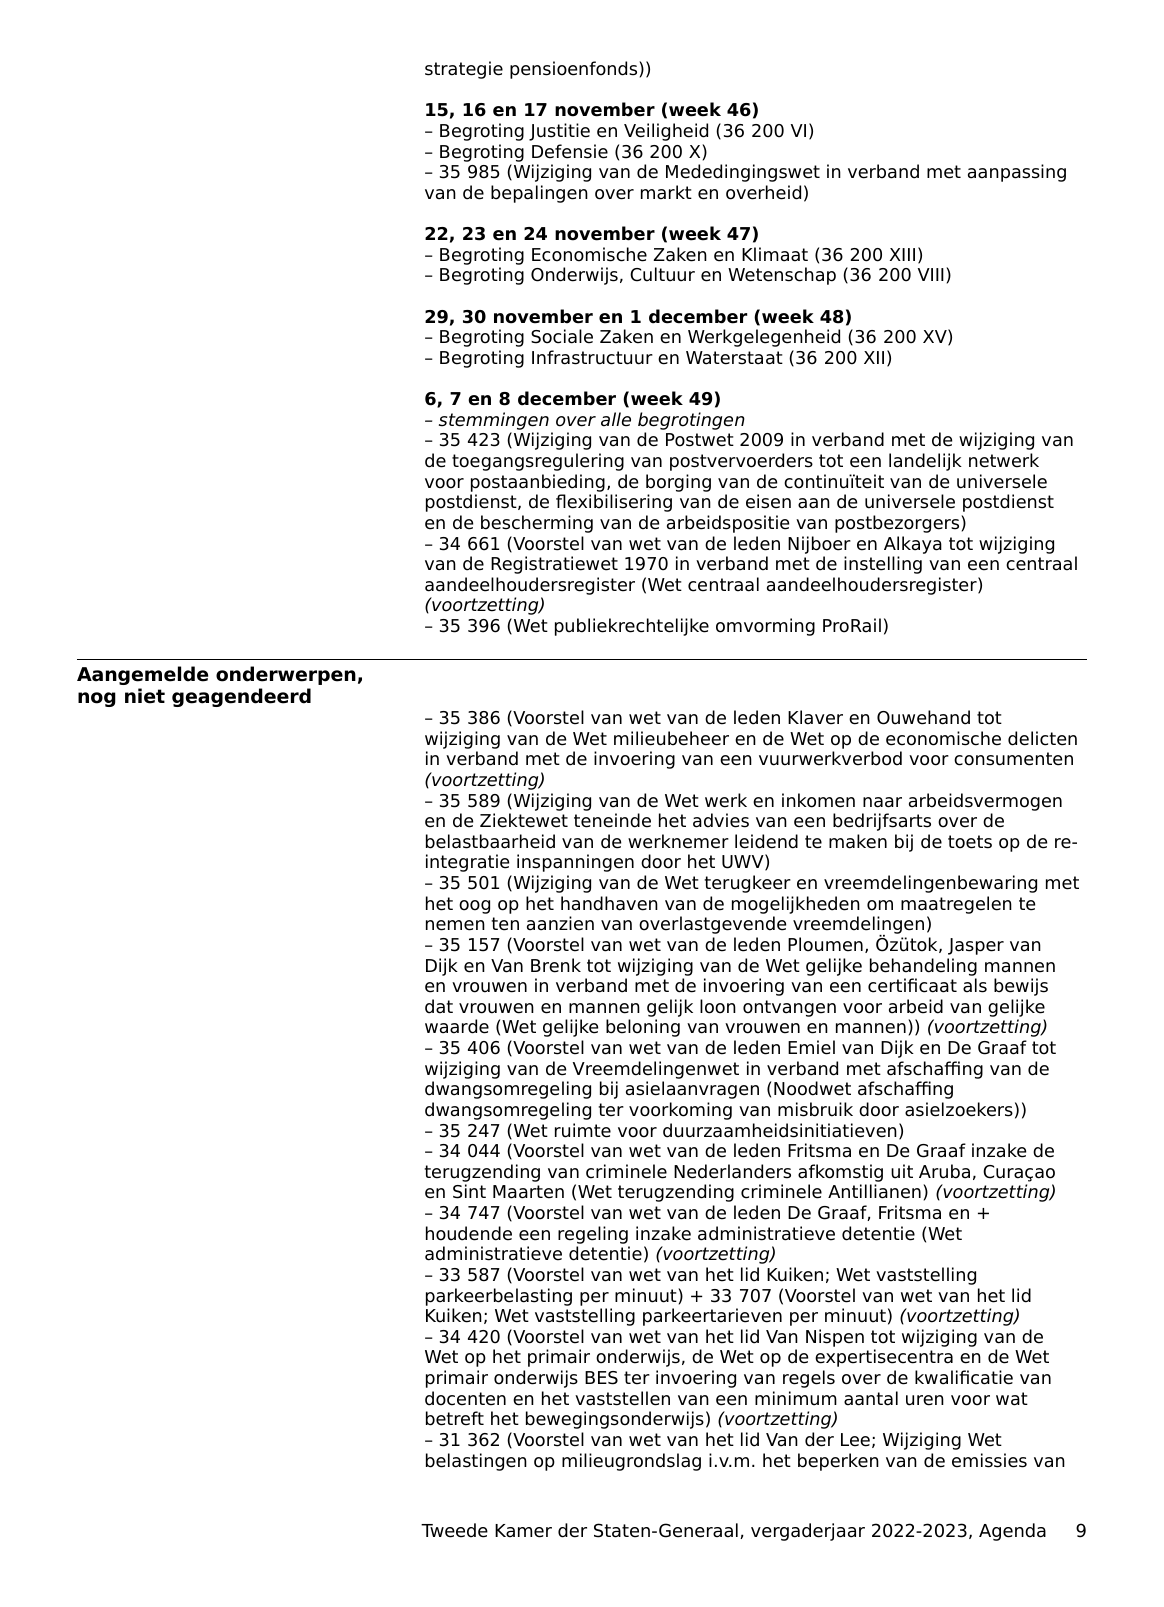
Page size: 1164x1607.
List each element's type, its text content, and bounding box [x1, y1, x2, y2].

table_cell [401, 162, 418, 203]
table_cell [401, 100, 418, 121]
table_cell – 34 747 (Voorstel van wet van de leden De Graaf, Fritsma en + houdende een regeling inzake administratieve detentie (Wet administratieve detentie) (voortzetting) [418, 1203, 1087, 1265]
table_cell – 33 587 (Voorstel van wet van het lid Kuiken; Wet vaststelling parkeerbelasting per minuut) + 33 707 (Voorstel van wet van het lid Kuiken; Wet vaststelling parkeertarieven per minuut) (voortzetting) [418, 1265, 1087, 1327]
table_cell 22, 23 en 24 november (week 47) [418, 224, 1087, 245]
table_cell [77, 204, 401, 224]
table_cell [77, 616, 401, 637]
table_cell [77, 245, 401, 265]
table_cell [77, 935, 401, 1038]
table_cell [418, 204, 1087, 224]
table_cell – 35 386 (Voorstel van wet van de leden Klaver en Ouwehand tot wijziging van de Wet milieubeheer en de Wet op de economische delicten in verband met de invoering van een vuurwerkverbod voor consumenten (voortzetting) [418, 708, 1087, 791]
table_cell [77, 59, 401, 80]
table_cell [401, 389, 418, 410]
table_cell – 35 406 (Voorstel van wet van de leden Emiel van Dijk en De Graaf tot wijziging van de Vreemdelingenwet in verband met afschaffing van de dwangsomregeling bij asielaanvragen (Noodwet afschaffing dwangsomregeling ter voorkoming van misbruik door asielzoekers)) [418, 1038, 1087, 1121]
table_cell [401, 708, 418, 791]
table_header [401, 660, 418, 708]
table_cell – 31 362 (Voorstel van wet van het lid Van der Lee; Wijziging Wet belastingen op milieugrondslag i.v.m. het beperken van de emissies van [418, 1430, 1087, 1471]
table_cell [401, 791, 418, 873]
table_cell – Begroting Onderwijs, Cultuur en Wetenschap (36 200 VIII) [418, 265, 1087, 286]
table_cell [401, 327, 418, 348]
table_header Aangemelde onderwerpen, nog niet geagendeerd [77, 660, 401, 708]
table_cell [401, 224, 418, 245]
table_cell [77, 1430, 401, 1471]
table_cell – 35 985 (Wijziging van de Mededingingswet in verband met aanpassing van de bepalingen over markt en overheid) [418, 162, 1087, 203]
table_cell [77, 1038, 401, 1121]
table_cell [401, 1430, 418, 1471]
table_cell [401, 286, 418, 307]
table_cell [401, 1038, 418, 1121]
table_cell [401, 245, 418, 265]
table_cell [401, 307, 418, 327]
table_cell [418, 369, 1087, 389]
table_cell – 35 247 (Wet ruimte voor duurzaamheidsinitiatieven) [418, 1121, 1087, 1141]
table_cell [401, 534, 418, 616]
table_cell – stemmingen over alle begrotingen [418, 410, 1087, 430]
table_cell strategie pensioenfonds)) [418, 59, 1087, 80]
table_cell [401, 1203, 418, 1265]
table_cell 15, 16 en 17 november (week 46) [418, 100, 1087, 121]
table_cell [401, 80, 418, 100]
table_cell – 34 044 (Voorstel van wet van de leden Fritsma en De Graaf inzake de terugzending van criminele Nederlanders afkomstig uit Aruba, Curaçao en Sint Maarten (Wet terugzending criminele Antillianen) (voortzetting) [418, 1141, 1087, 1203]
table_cell [418, 80, 1087, 100]
table_cell [77, 430, 401, 533]
table_cell 29, 30 november en 1 december (week 48) [418, 307, 1087, 327]
table_cell – 35 501 (Wijziging van de Wet terugkeer en vreemdelingenbewaring met het oog op het handhaven van de mogelijkheden om maatregelen te nemen ten aanzien van overlastgevende vreemdelingen) [418, 873, 1087, 935]
table_cell [418, 286, 1087, 307]
table_cell – Begroting Sociale Zaken en Werkgelegenheid (36 200 XV) [418, 327, 1087, 348]
table_cell – Begroting Economische Zaken en Klimaat (36 200 XIII) [418, 245, 1087, 265]
table_cell [77, 1265, 401, 1327]
table_cell [401, 121, 418, 142]
table_cell [77, 100, 401, 121]
table_cell [77, 142, 401, 162]
table_cell [401, 142, 418, 162]
table_cell – 34 661 (Voorstel van wet van de leden Nijboer en Alkaya tot wijziging van de Registratiewet 1970 in verband met de instelling van een centraal aandeelhoudersregister (Wet centraal aandeelhoudersregister) (voortzetting) [418, 534, 1087, 616]
table_cell [77, 873, 401, 935]
table_cell [401, 265, 418, 286]
table_cell [401, 935, 418, 1038]
table_cell [401, 616, 418, 637]
table_cell – Begroting Infrastructuur en Waterstaat (36 200 XII) [418, 348, 1087, 368]
table_cell – 35 423 (Wijziging van de Postwet 2009 in verband met de wijziging van de toegangsregulering van postvervoerders tot een landelijk netwerk voor postaanbieding, de borging van de continuïteit van de universele postdienst, de flexibilisering van de eisen aan de universele postdienst en de bescherming van de arbeidspositie van postbezorgers) [418, 430, 1087, 533]
table_cell [77, 1141, 401, 1203]
table_cell [401, 59, 418, 80]
table_cell [77, 327, 401, 348]
table_cell [77, 389, 401, 410]
table_cell [77, 1121, 401, 1141]
table_cell – 35 589 (Wijziging van de Wet werk en inkomen naar arbeidsvermogen en de Ziektewet teneinde het advies van een bedrijfsarts over de belastbaarheid van de werknemer leidend te maken bij de toets op de re-integratie inspanningen door het UWV) [418, 791, 1087, 873]
table_cell – Begroting Justitie en Veiligheid (36 200 VI) [418, 121, 1087, 142]
table_cell [401, 430, 418, 533]
table_cell – 35 157 (Voorstel van wet van de leden Ploumen, Özütok, Jasper van Dijk en Van Brenk tot wijziging van de Wet gelijke behandeling mannen en vrouwen in verband met de invoering van een certificaat als bewijs dat vrouwen en mannen gelijk loon ontvangen voor arbeid van gelijke waarde (Wet gelijke beloning van vrouwen en mannen)) (voortzetting) [418, 935, 1087, 1038]
table_cell [77, 1203, 401, 1265]
table_cell [77, 121, 401, 142]
table_cell [77, 162, 401, 203]
table_cell [77, 286, 401, 307]
table_cell [77, 1327, 401, 1430]
table_cell [77, 224, 401, 245]
table_cell [401, 204, 418, 224]
table_cell [401, 369, 418, 389]
table_cell [401, 1121, 418, 1141]
table_cell – 35 396 (Wet publiekrechtelijke omvorming ProRail) [418, 616, 1087, 637]
table_cell [77, 791, 401, 873]
table_cell [77, 265, 401, 286]
table_cell [77, 348, 401, 368]
table_cell [401, 1265, 418, 1327]
table_cell [77, 369, 401, 389]
table_header [418, 660, 1087, 708]
table_cell [77, 708, 401, 791]
table_cell [77, 307, 401, 327]
table_cell [401, 873, 418, 935]
table_cell 6, 7 en 8 december (week 49) [418, 389, 1087, 410]
table_cell [77, 80, 401, 100]
table_cell [77, 410, 401, 430]
table_cell [401, 410, 418, 430]
table_cell [401, 348, 418, 368]
table_cell – 34 420 (Voorstel van wet van het lid Van Nispen tot wijziging van de Wet op het primair onderwijs, de Wet op de expertisecentra en de Wet primair onderwijs BES ter invoering van regels over de kwalificatie van docenten en het vaststellen van een minimum aantal uren voor wat betreft het bewegingsonderwijs) (voortzetting) [418, 1327, 1087, 1430]
table_cell [401, 1141, 418, 1203]
table_cell [401, 1327, 418, 1430]
table_cell [77, 534, 401, 616]
table_cell – Begroting Defensie (36 200 X) [418, 142, 1087, 162]
